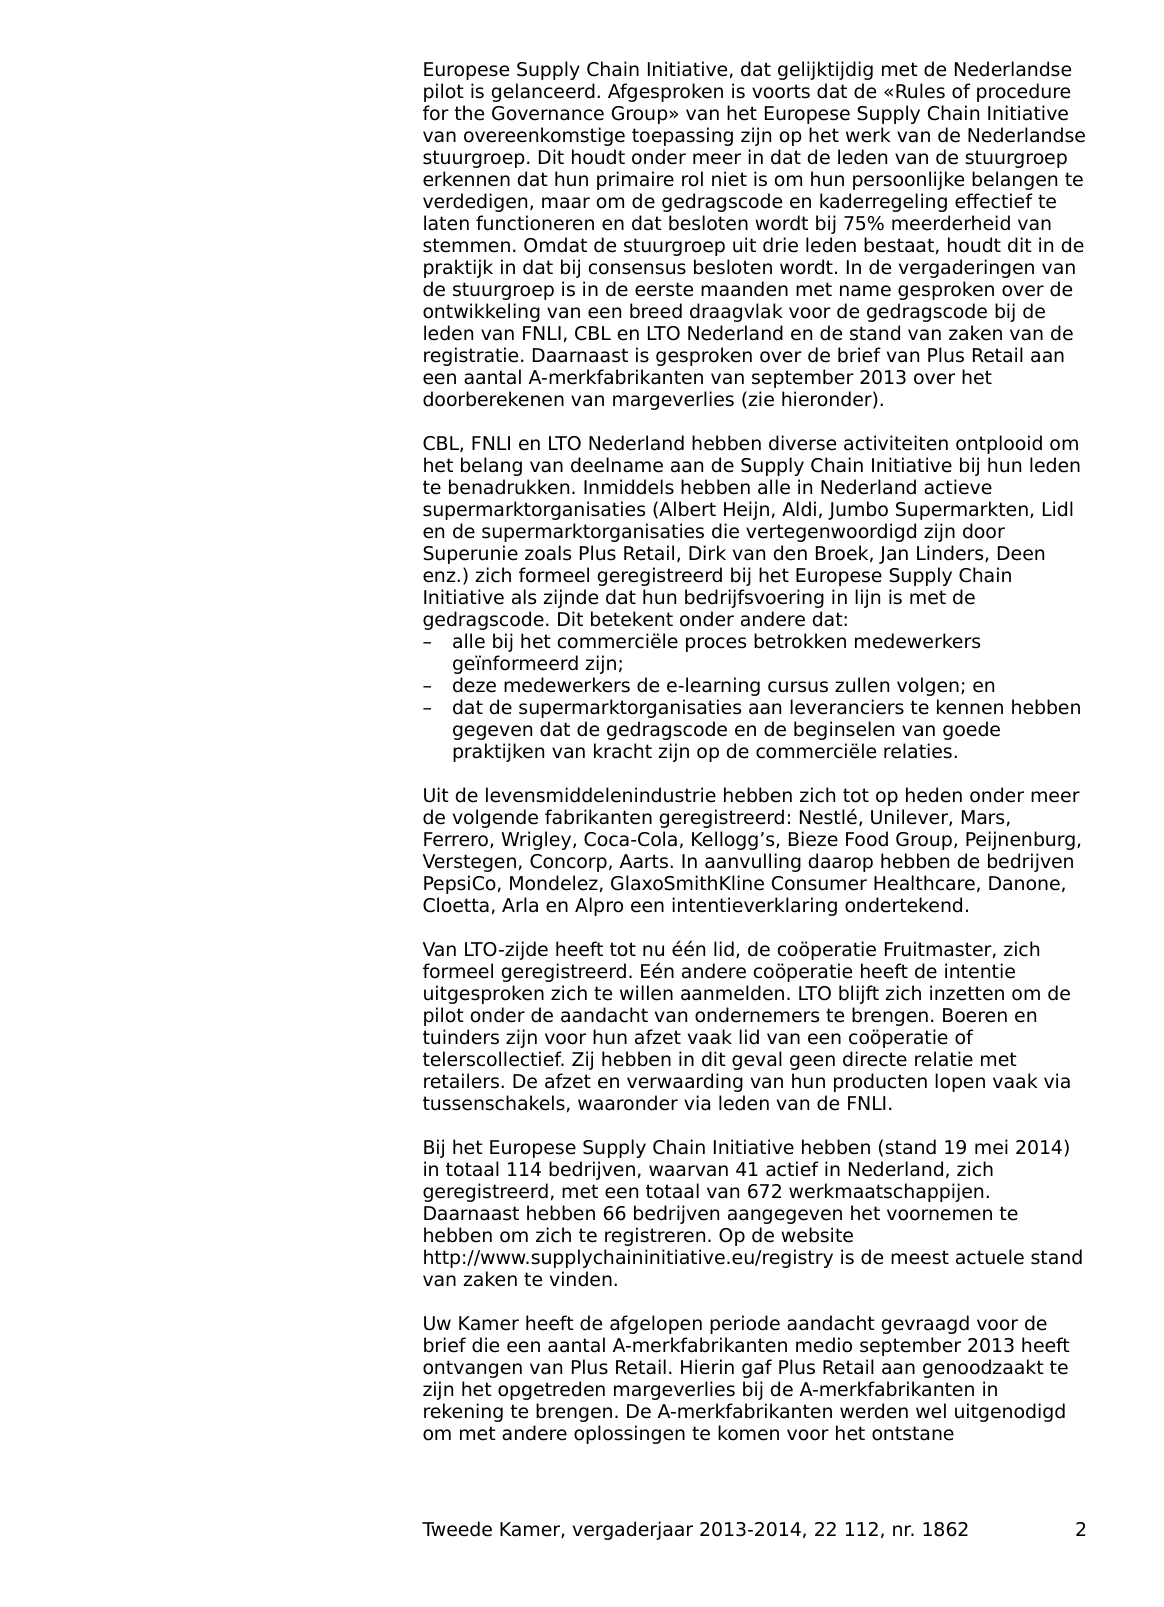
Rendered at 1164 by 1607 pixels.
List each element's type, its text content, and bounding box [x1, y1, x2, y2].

text Uit de levensmiddelenindustrie hebben zich tot op heden onder meer de volgende fabrikanten geregistreerd: Nestlé, Unilever, Mars, Ferrero, Wrigley, Coca-Cola, Kellogg’s, Bieze Food Group, Peijnenburg, Verstegen, Concorp, Aarts. In aanvulling daarop hebben de bedrijven PepsiCo, Mondelez, GlaxoSmithKline Consumer Healthcare, Danone, Cloetta, Arla en Alpro een intentieverklaring ondertekend. [422, 785, 1087, 917]
text Europese Supply Chain Initiative, dat gelijktijdig met de Nederlandse pilot is gelanceerd. Afgesproken is voorts dat de «Rules of procedure for the Governance Group» van het Europese Supply Chain Initiative van overeenkomstige toepassing zijn op het werk van de Nederlandse stuurgroep. Dit houdt onder meer in dat de leden van de stuurgroep erkennen dat hun primaire rol niet is om hun persoonlijke belangen te verdedigen, maar om de gedragscode en kaderregeling effectief te laten functioneren en dat besloten wordt bij 75% meerderheid van stemmen. Omdat de stuurgroep uit drie leden bestaat, houdt dit in de praktijk in dat bij consensus besloten wordt. In de vergaderingen van de stuurgroep is in de eerste maanden met name gesproken over de ontwikkeling van een breed draagvlak voor de gedragscode bij de leden van FNLI, CBL en LTO Nederland en de stand van zaken van de registratie. Daarnaast is gesproken over de brief van Plus Retail aan een aantal A-merkfabrikanten van september 2013 over het doorberekenen van margeverlies (zie hieronder). [422, 59, 1087, 411]
text CBL, FNLI en LTO Nederland hebben diverse activiteiten ontplooid om het belang van deelname aan de Supply Chain Initiative bij hun leden te benadrukken. Inmiddels hebben alle in Nederland actieve supermarktorganisaties (Albert Heijn, Aldi, Jumbo Supermarkten, Lidl en de supermarktorganisaties die vertegenwoordigd zijn door Superunie zoals Plus Retail, Dirk van den Broek, Jan Linders, Deen enz.) zich formeel geregistreerd bij het Europese Supply Chain Initiative als zijnde dat hun bedrijfsvoering in lijn is met de gedragscode. Dit betekent onder andere dat: [422, 433, 1087, 631]
text – dat de supermarktorganisaties aan leveranciers te kennen hebben gegeven dat de gedragscode en de beginselen van goede praktijken van kracht zijn op de commerciële relaties. [422, 697, 1087, 763]
text Van LTO-zijde heeft tot nu één lid, de coöperatie Fruitmaster, zich formeel geregistreerd. Eén andere coöperatie heeft de intentie uitgesproken zich te willen aanmelden. LTO blijft zich inzetten om de pilot onder de aandacht van ondernemers te brengen. Boeren en tuinders zijn voor hun afzet vaak lid van een coöperatie of telerscollectief. Zij hebben in dit geval geen directe relatie met retailers. De afzet en verwaarding van hun producten lopen vaak via tussenschakels, waaronder via leden van de FNLI. [422, 939, 1087, 1115]
text Uw Kamer heeft de afgelopen periode aandacht gevraagd voor de brief die een aantal A-merkfabrikanten medio september 2013 heeft ontvangen van Plus Retail. Hierin gaf Plus Retail aan genoodzaakt te zijn het opgetreden margeverlies bij de A-merkfabrikanten in rekening te brengen. De A-merkfabrikanten werden wel uitgenodigd om met andere oplossingen te komen voor het ontstane [422, 1313, 1087, 1445]
text – deze medewerkers de e-learning cursus zullen volgen; en [422, 675, 1087, 697]
text – alle bij het commerciële proces betrokken medewerkers geïnformeerd zijn; [422, 631, 1087, 675]
text Bij het Europese Supply Chain Initiative hebben (stand 19 mei 2014) in totaal 114 bedrijven, waarvan 41 actief in Nederland, zich geregistreerd, met een totaal van 672 werkmaatschappijen. Daarnaast hebben 66 bedrijven aangegeven het voornemen te hebben om zich te registreren. Op de website http://www.supplychaininitiative.eu/registry is de meest actuele stand van zaken te vinden. [422, 1137, 1087, 1291]
